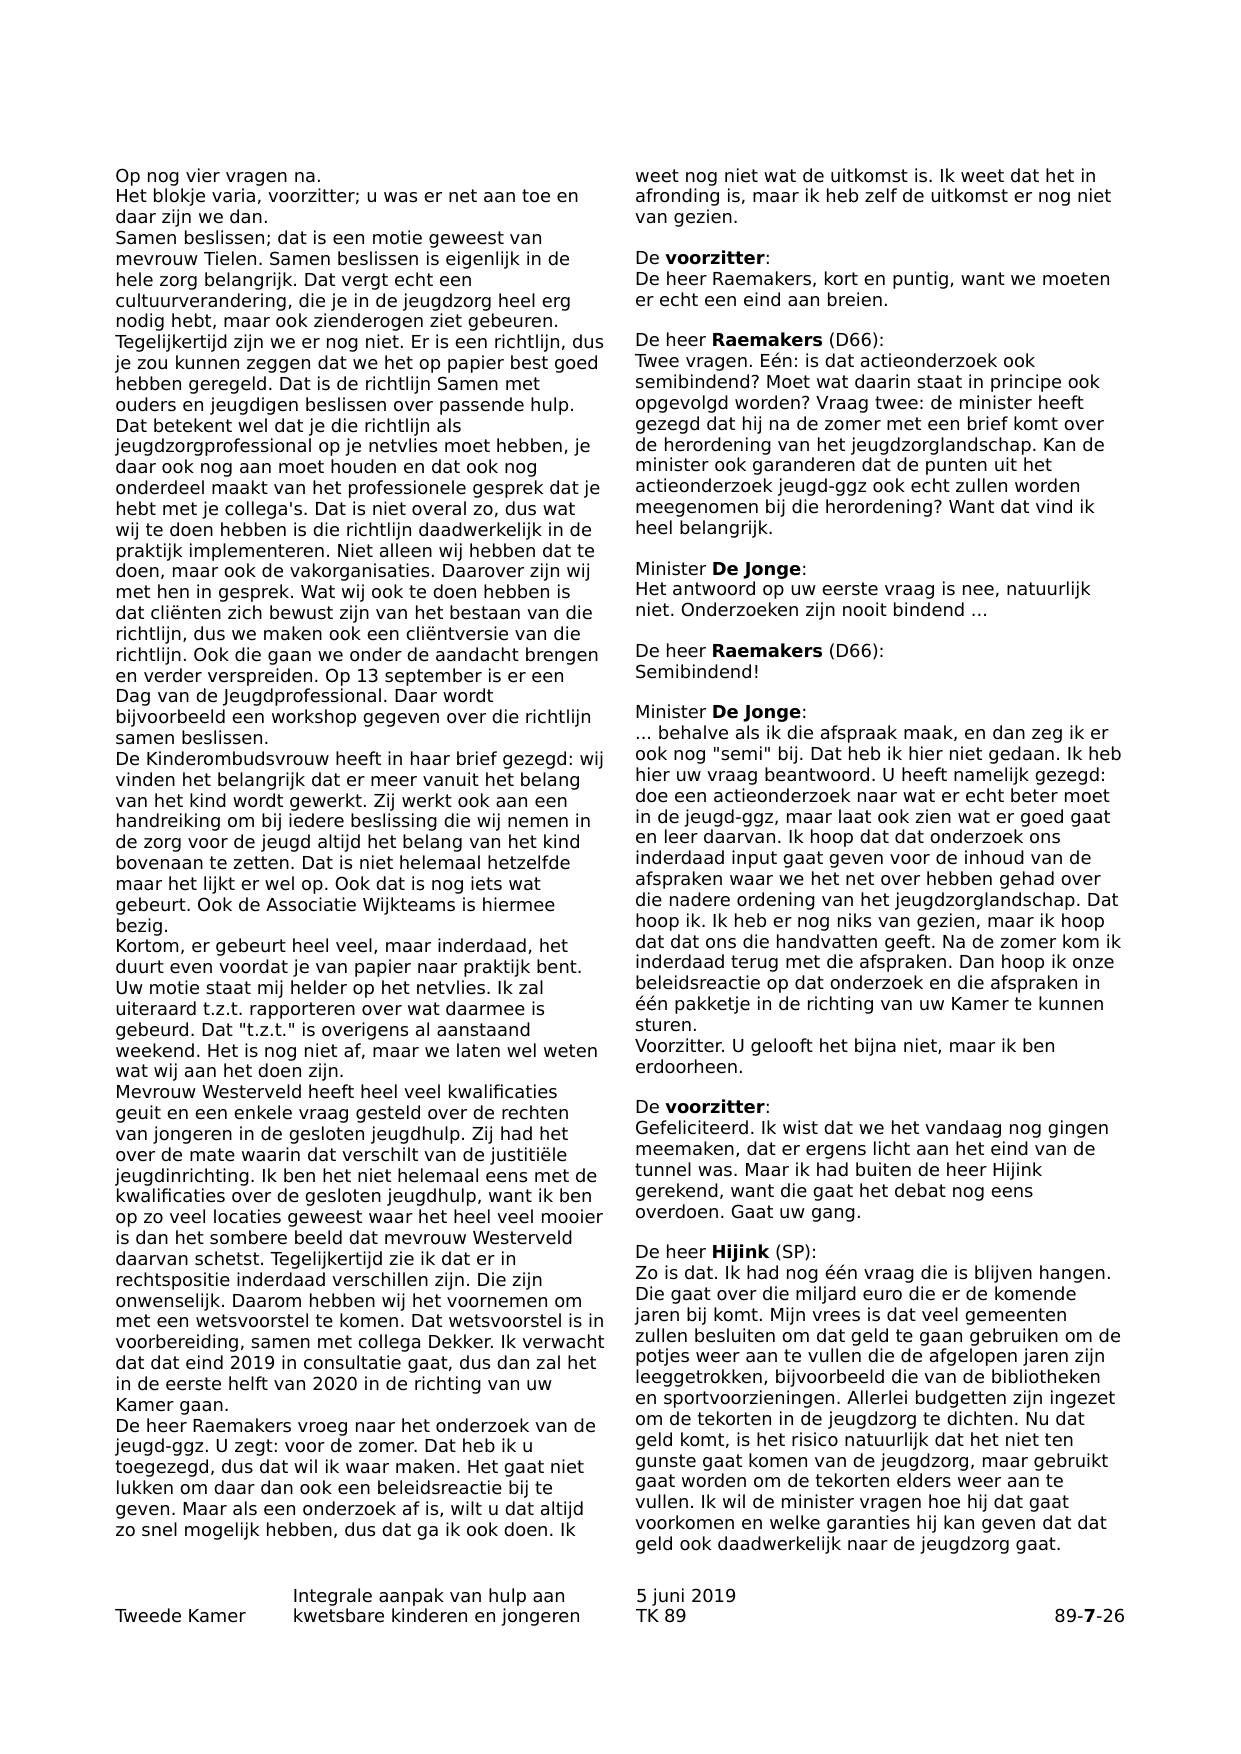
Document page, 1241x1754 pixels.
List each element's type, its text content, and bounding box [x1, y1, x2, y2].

text Minister De Jonge: [635, 558, 1125, 579]
text Samen beslissen; dat is een motie geweest van mevrouw Tielen. Samen beslissen is eigenlijk in de hele zorg belangrijk. Dat vergt echt een cultuurverandering, die je in de jeugdzorg heel erg nodig hebt, maar ook zienderogen ziet gebeuren. Tegelijkertijd zijn we er nog niet. Er is een richtlijn, dus je zou kunnen zeggen dat we het op papier best goed hebben geregeld. Dat is de richtlijn Samen met ouders en jeugdigen beslissen over passende hulp. Dat betekent wel dat je die richtlijn als jeugdzorgprofessional op je netvlies moet hebben, je daar ook nog aan moet houden en dat ook nog onderdeel maakt van het professionele gesprek dat je hebt met je collega's. Dat is niet overal zo, dus wat wij te doen hebben is die richtlijn daadwerkelijk in de praktijk implementeren. Niet alleen wij hebben dat te doen, maar ook de vakorganisaties. Daarover zijn wij met hen in gesprek. Wat wij ook te doen hebben is dat cliënten zich bewust zijn van het bestaan van die richtlijn, dus we maken ook een cliëntversie van die richtlijn. Ook die gaan we onder de aandacht brengen en verder verspreiden. Op 13 september is er een Dag van de Jeugdprofessional. Daar wordt bijvoorbeeld een workshop gegeven over die richtlijn samen beslissen. [115, 228, 605, 749]
text weet nog niet wat de uitkomst is. Ik weet dat het in afronding is, maar ik heb zelf de uitkomst er nog niet van gezien. [635, 165, 1125, 228]
text De heer Raemakers (D66): [635, 641, 1125, 662]
text De heer Raemakers (D66): [635, 330, 1125, 351]
text De Kinderombudsvrouw heeft in haar brief gezegd: wij vinden het belangrijk dat er meer vanuit het belang van het kind wordt gewerkt. Zij werkt ook aan een handreiking om bij iedere beslissing die wij nemen in de zorg voor de jeugd altijd het belang van het kind bovenaan te zetten. Dat is niet helemaal hetzelfde maar het lijkt er wel op. Ook dat is nog iets wat gebeurt. Ook de Associatie Wijkteams is hiermee bezig. [115, 749, 605, 936]
text Minister De Jonge: [635, 702, 1125, 723]
text Voorzitter. U gelooft het bijna niet, maar ik ben erdoorheen. [635, 1036, 1125, 1077]
text Semibindend! [635, 662, 1125, 682]
text Gefeliciteerd. Ik wist dat we het vandaag nog gingen meemaken, dat er ergens licht aan het eind van de tunnel was. Maar ik had buiten de heer Hijink gerekend, want die gaat het debat nog eens overdoen. Gaat uw gang. [635, 1118, 1125, 1222]
text De heer Raemakers vroeg naar het onderzoek van de jeugd-ggz. U zegt: voor de zomer. Dat heb ik u toegezegd, dus dat wil ik waar maken. Het gaat niet lukken om daar dan ook een beleidsreactie bij te geven. Maar als een onderzoek af is, wilt u dat altijd zo snel mogelijk hebben, dus dat ga ik ook doen. Ik [115, 1415, 605, 1540]
text Zo is dat. Ik had nog één vraag die is blijven hangen. Die gaat over die miljard euro die er de komende jaren bij komt. Mijn vrees is dat veel gemeenten zullen besluiten om dat geld te gaan gebruiken om de potjes weer aan te vullen die de afgelopen jaren zijn leeggetrokken, bijvoorbeeld die van de bibliotheken en sportvoorzieningen. Allerlei budgetten zijn ingezet om de tekorten in de jeugdzorg te dichten. Nu dat geld komt, is het risico natuurlijk dat het niet ten gunste gaat komen van de jeugdzorg, maar gebruikt gaat worden om de tekorten elders weer aan te vullen. Ik wil de minister vragen hoe hij dat gaat voorkomen en welke garanties hij kan geven dat dat geld ook daadwerkelijk naar de jeugdzorg gaat. [635, 1263, 1125, 1554]
text Kortom, er gebeurt heel veel, maar inderdaad, het duurt even voordat je van papier naar praktijk bent. Uw motie staat mij helder op het netvlies. Ik zal uiteraard t.z.t. rapporteren over wat daarmee is gebeurd. Dat "t.z.t." is overigens al aanstaand weekend. Het is nog niet af, maar we laten wel weten wat wij aan het doen zijn. [115, 936, 605, 1082]
text De heer Raemakers, kort en puntig, want we moeten er echt een eind aan breien. [635, 268, 1125, 310]
text Twee vragen. Eén: is dat actieonderzoek ook semibindend? Moet wat daarin staat in principe ook opgevolgd worden? Vraag twee: de minister heeft gezegd dat hij na de zomer met een brief komt over de herordening van het jeugdzorglandschap. Kan de minister ook garanderen dat de punten uit het actieonderzoek jeugd-ggz ook echt zullen worden meegenomen bij die herordening? Want dat vind ik heel belangrijk. [635, 351, 1125, 538]
text ... behalve als ik die afspraak maak, en dan zeg ik er ook nog "semi" bij. Dat heb ik hier niet gedaan. Ik heb hier uw vraag beantwoord. U heeft namelijk gezegd: doe een actieonderzoek naar wat er echt beter moet in de jeugd-ggz, maar laat ook zien wat er goed gaat en leer daarvan. Ik hoop dat dat onderzoek ons inderdaad input gaat geven voor de inhoud van de afspraken waar we het net over hebben gehad over die nadere ordening van het jeugdzorglandschap. Dat hoop ik. Ik heb er nog niks van gezien, maar ik hoop dat dat ons die handvatten geeft. Na de zomer kom ik inderdaad terug met die afspraken. Dan hoop ik onze beleidsreactie op dat onderzoek en die afspraken in één pakketje in de richting van uw Kamer te kunnen sturen. [635, 723, 1125, 1036]
text Het blokje varia, voorzitter; u was er net aan toe en daar zijn we dan. [115, 186, 605, 228]
text Op nog vier vragen na. [115, 165, 605, 186]
text De heer Hijink (SP): [635, 1242, 1125, 1263]
text Het antwoord op uw eerste vraag is nee, natuurlijk niet. Onderzoeken zijn nooit bindend ... [635, 579, 1125, 621]
text De voorzitter: [635, 1097, 1125, 1118]
text Mevrouw Westerveld heeft heel veel kwalificaties geuit en een enkele vraag gesteld over de rechten van jongeren in de gesloten jeugdhulp. Zij had het over de mate waarin dat verschilt van de justitiële jeugdinrichting. Ik ben het niet helemaal eens met de kwalificaties over de gesloten jeugdhulp, want ik ben op zo veel locaties geweest waar het heel veel mooier is dan het sombere beeld dat mevrouw Westerveld daarvan schetst. Tegelijkertijd zie ik dat er in rechtspositie inderdaad verschillen zijn. Die zijn onwenselijk. Daarom hebben wij het voornemen om met een wetsvoorstel te komen. Dat wetsvoorstel is in voorbereiding, samen met collega Dekker. Ik verwacht dat dat eind 2019 in consultatie gaat, dus dan zal het in de eerste helft van 2020 in de richting van uw Kamer gaan. [115, 1082, 605, 1415]
text De voorzitter: [635, 248, 1125, 268]
